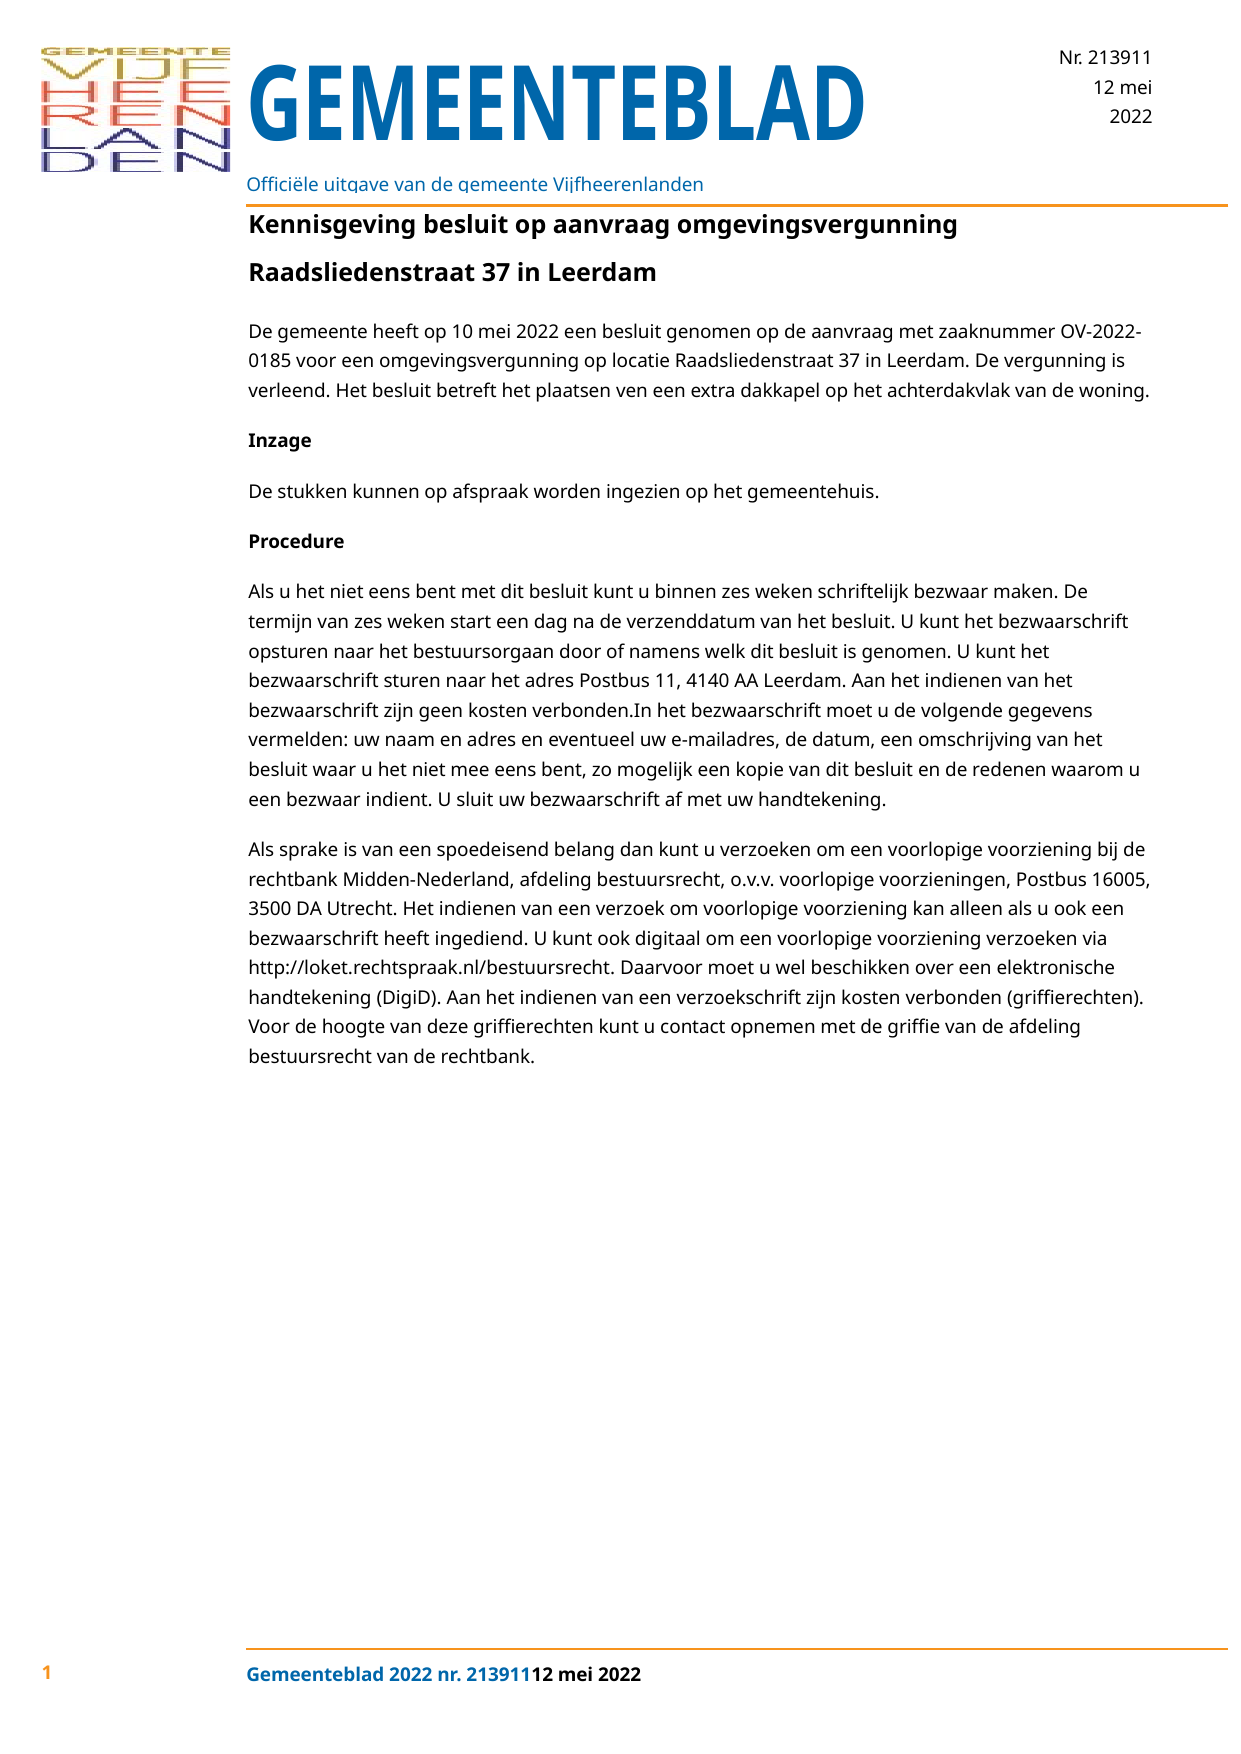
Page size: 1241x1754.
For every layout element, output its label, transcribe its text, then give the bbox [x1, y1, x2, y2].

text Als u het niet eens bent met dit besluit kunt u binnen zes weken schriftelijk bezwaar maken. De termijn van zes weken start een dag na de verzenddatum van het besluit. U kunt het bezwaarschrift opsturen naar het bestuursorgaan door of namens welk dit besluit is genomen. U kunt het bezwaarschrift sturen naar het adres Postbus 11, 4140 AA Leerdam. Aan het indienen van het bezwaarschrift zijn geen kosten verbonden.In het bezwaarschrift moet u de volgende gegevens vermelden: uw naam en adres en eventueel uw e-mailadres, de datum, een omschrijving van het besluit waar u het niet mee eens bent, zo mogelijk een kopie van dit besluit en de redenen waarom u een bezwaar indient. U sluit uw bezwaarschrift af met uw handtekening. [248, 579, 1152, 812]
text De stukken kunnen op afspraak worden ingezien op het gemeentehuis. [248, 478, 1152, 504]
text De gemeente heeft op 10 mei 2022 een besluit genomen op de aanvraag met zaaknummer OV-2022-0185 voor een omgevingsvergunning op locatie Raadsliedenstraat 37 in Leerdam. De vergunning is verleend. Het besluit betreft het plaatsen ven een extra dakkapel op het achterdakvlak van de woning. [248, 318, 1152, 403]
text Inzage [248, 427, 1152, 453]
text Procedure [248, 528, 1152, 554]
text Kennisgeving besluit op aanvraag omgevingsvergunning Raadsliedenstraat 37 in Leerdam [248, 207, 1152, 288]
text Als sprake is van een spoedeisend belang dan kunt u verzoeken om een voorlopige voorziening bij de rechtbank Midden-Nederland, afdeling bestuursrecht, o.v.v. voorlopige voorzieningen, Postbus 16005, 3500 DA Utrecht. Het indienen van een verzoek om voorlopige voorziening kan alleen als u ook een bezwaarschrift heeft ingediend. U kunt ook digitaal om een voorlopige voorziening verzoeken via http://loket.rechtspraak.nl/bestuursrecht. Daarvoor moet u wel beschikken over een elektronische handtekening (DigiD). Aan het indienen van een verzoekschrift zijn kosten verbonden (griffierechten). Voor de hoogte van deze griffierechten kunt u contact opnemen met de griffie van de afdeling bestuursrecht van de rechtbank. [248, 836, 1152, 1069]
picture [41, 47, 231, 172]
